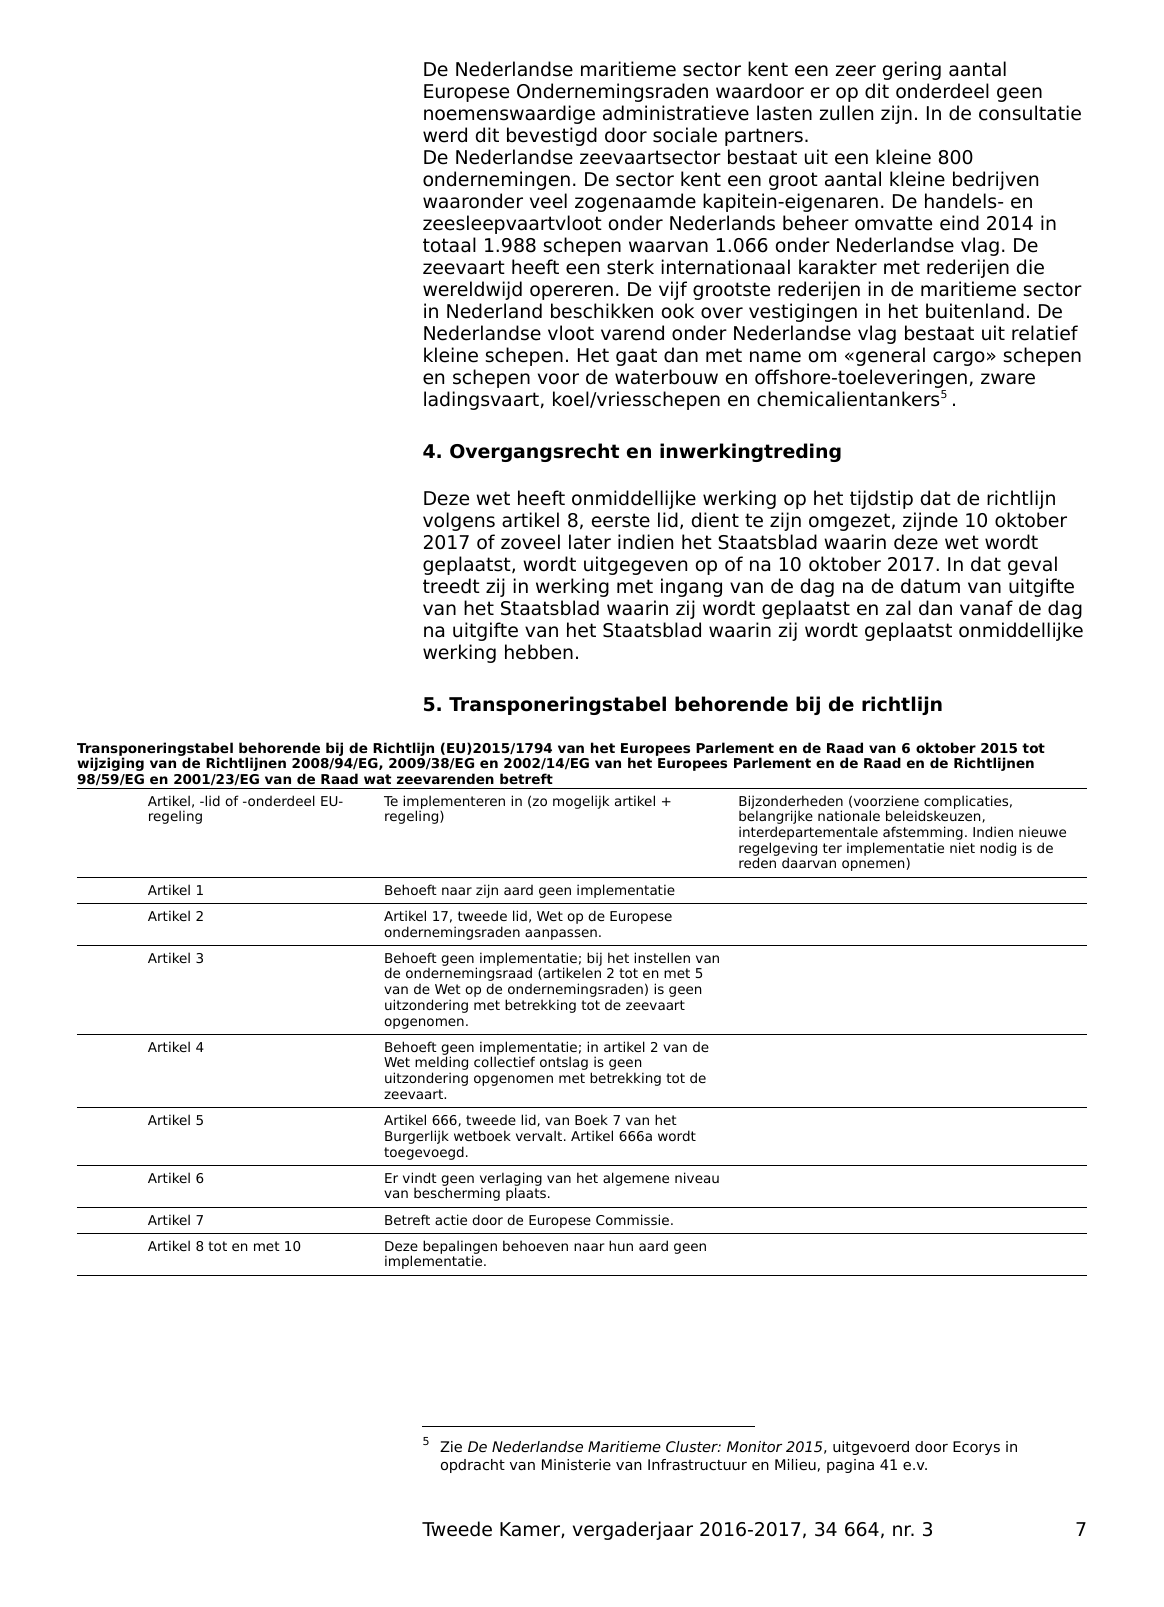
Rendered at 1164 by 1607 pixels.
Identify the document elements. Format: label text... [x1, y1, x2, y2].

table_cell Artikel 17, tweede lid, Wet op de Europese ondernemingsraden aanpassen. [378, 904, 732, 945]
table_cell [77, 1108, 142, 1165]
table_cell Behoeft naar zijn aard geen implementatie [378, 878, 732, 903]
table_cell [77, 904, 142, 945]
subtitle 4. Overgangsrecht en inwerkingtreding [422, 441, 1087, 463]
text De Nederlandse zeevaartsector bestaat uit een kleine 800 ondernemingen. De sector kent een groot aantal kleine bedrijven waaronder veel zogenaamde kapitein-eigenaren. De handels- en zeesleepvaartvloot onder Nederlands beheer omvatte eind 2014 in totaal 1.988 schepen waarvan 1.066 onder Nederlandse vlag. De zeevaart heeft een sterk internationaal karakter met rederijen die wereldwijd opereren. De vijf grootste rederijen in de maritieme sector in Nederland beschikken ook over vestigingen in het buitenland. De Nederlandse vloot varend onder Nederlandse vlag bestaat uit relatief kleine schepen. Het gaat dan met name om «general cargo» schepen en schepen voor de waterbouw en offshore-toeleveringen, zware ladingsvaart, koel/vriesschepen en chemicalientankers. [422, 147, 1087, 411]
table_cell [77, 1166, 142, 1207]
table_cell Te implementeren in (zo mogelijk artikel + regeling) [378, 789, 732, 877]
table_cell Artikel 7 [142, 1208, 378, 1233]
table_cell [732, 904, 1087, 945]
table_cell [77, 1208, 142, 1233]
text Deze wet heeft onmiddellijke werking op het tijdstip dat de richtlijn volgens artikel 8, eerste lid, dient te zijn omgezet, zijnde 10 oktober 2017 of zoveel later indien het Staatsblad waarin deze wet wordt geplaatst, wordt uitgegeven op of na 10 oktober 2017. In dat geval treedt zij in werking met ingang van de dag na de datum van uitgifte van het Staatsblad waarin zij wordt geplaatst en zal dan vanaf de dag na uitgifte van het Staatsblad waarin zij wordt geplaatst onmiddellijke werking hebben. [422, 488, 1087, 663]
table_header Transponeringstabel behorende bij de Richtlijn (EU)2015/1794 van het Europees Parlement en de Raad van 6 oktober 2015 tot wijziging van de Richtlijnen 2008/94/EG, 2009/38/EG en 2002/14/EG van het Europees Parlement en de Raad en de Richtlijnen 98/59/EG en 2001/23/EG van de Raad wat zeevarenden betreft [77, 741, 1087, 788]
table_cell [77, 789, 142, 877]
table_cell [732, 1108, 1087, 1165]
table_cell Artikel 5 [142, 1108, 378, 1165]
table_cell Artikel 3 [142, 946, 378, 1034]
table_cell Artikel, -lid of -onderdeel EU-regeling [142, 789, 378, 877]
table_cell [732, 1234, 1087, 1275]
table_cell Er vindt geen verlaging van het algemene niveau van bescherming plaats. [378, 1166, 732, 1207]
table_cell [732, 878, 1087, 903]
table_cell [77, 1035, 142, 1107]
table_cell [77, 878, 142, 903]
table_cell Artikel 4 [142, 1035, 378, 1107]
table_cell Behoeft geen implementatie; bij het instellen van de ondernemingsraad (artikelen 2 tot en met 5 van de Wet op de ondernemingsraden) is geen uitzondering met betrekking tot de zeevaart opgenomen. [378, 946, 732, 1034]
text De Nederlandse maritieme sector kent een zeer gering aantal Europese Ondernemingsraden waardoor er op dit onderdeel geen noemenswaardige administratieve lasten zullen zijn. In de consultatie werd dit bevestigd door sociale partners. [422, 59, 1087, 147]
text Zie De Nederlandse Maritieme Cluster: Monitor 2015, uitgevoerd door Ecorys in opdracht van Ministerie van Infrastructuur en Milieu, pagina 41 e.v. [422, 1435, 1087, 1474]
table_cell [77, 1234, 142, 1275]
table_cell Artikel 6 [142, 1166, 378, 1207]
table_cell Betreft actie door de Europese Commissie. [378, 1208, 732, 1233]
table_cell Bijzonderheden (voorziene complicaties, belangrijke nationale beleidskeuzen, interdepartementale afstemming. Indien nieuwe regelgeving ter implementatie niet nodig is de reden daarvan opnemen) [732, 789, 1087, 877]
table_cell Deze bepalingen behoeven naar hun aard geen implementatie. [378, 1234, 732, 1275]
table_cell [732, 1166, 1087, 1207]
subtitle 5. Transponeringstabel behorende bij de richtlijn [422, 693, 1087, 716]
table_cell [732, 1035, 1087, 1107]
table_cell [732, 946, 1087, 1034]
table_cell Artikel 666, tweede lid, van Boek 7 van het Burgerlijk wetboek vervalt. Artikel 666a wordt toegevoegd. [378, 1108, 732, 1165]
table_cell Artikel 1 [142, 878, 378, 903]
table_cell Artikel 2 [142, 904, 378, 945]
table_cell Artikel 8 tot en met 10 [142, 1234, 378, 1275]
table_cell Behoeft geen implementatie; in artikel 2 van de Wet melding collectief ontslag is geen uitzondering opgenomen met betrekking tot de zeevaart. [378, 1035, 732, 1107]
table_cell [77, 946, 142, 1034]
table_cell [732, 1208, 1087, 1233]
